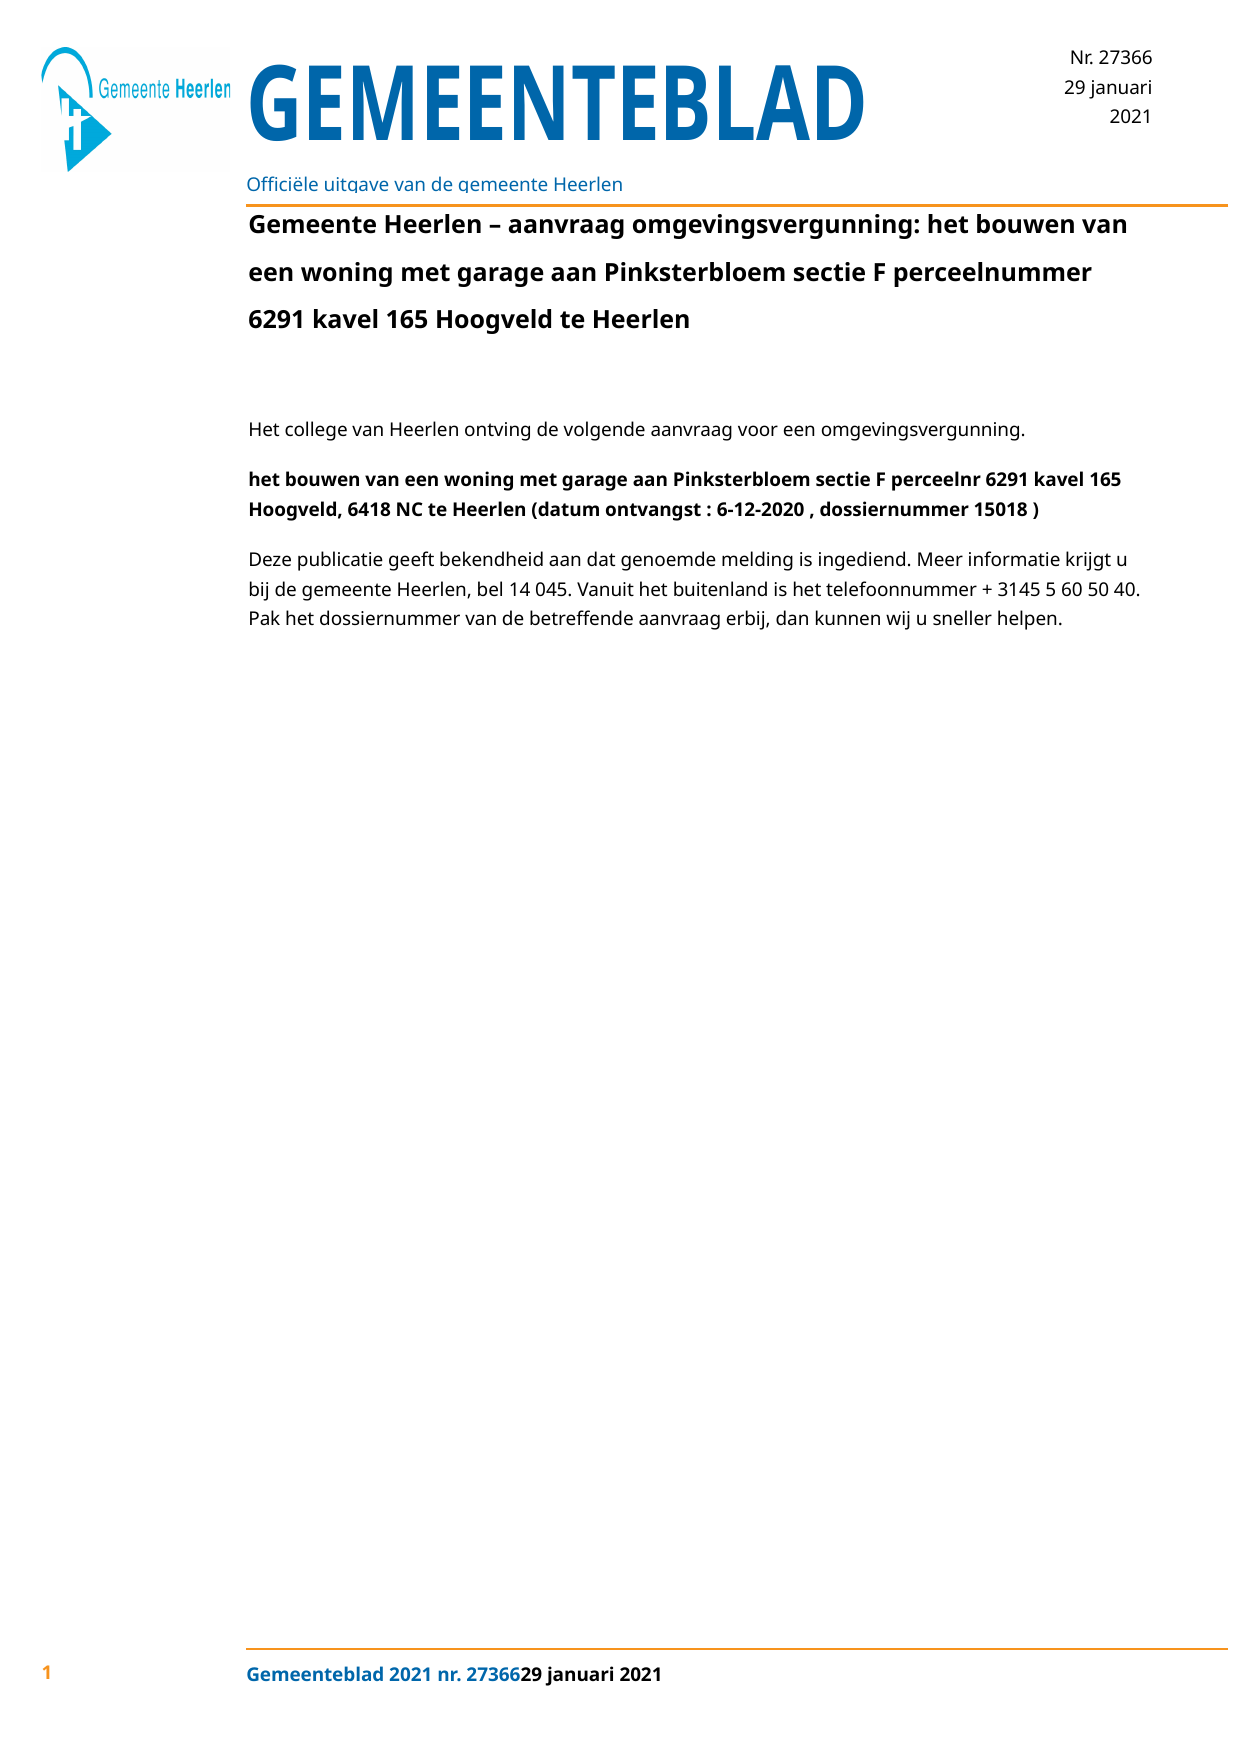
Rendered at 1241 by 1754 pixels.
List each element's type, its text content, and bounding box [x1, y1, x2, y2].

picture [41, 47, 231, 172]
text Gemeente Heerlen – aanvraag omgevingsvergunning: het bouwen van een woning met garage aan Pinksterbloem sectie F perceelnummer 6291 kavel 165 Hoogveld te Heerlen [248, 207, 1152, 336]
picture [41, 47, 59, 70]
text Deze publicatie geeft bekendheid aan dat genoemde melding is ingediend. Meer informatie krijgt u bij de gemeente Heerlen, bel 14 045. Vanuit het buitenland is het telefoonnummer + 3145 5 60 50 40. Pak het dossiernummer van de betreffende aanvraag erbij, dan kunnen wij u sneller helpen. [248, 546, 1152, 631]
text Het college van Heerlen ontving de volgende aanvraag voor een omgevingsvergunning. [248, 416, 1152, 442]
text het bouwen van een woning met garage aan Pinksterbloem sectie F perceelnr 6291 kavel 165 Hoogveld, 6418 NC te Heerlen (datum ontvangst : 6-12-2020 , dossiernummer 15018 ) [248, 466, 1152, 522]
